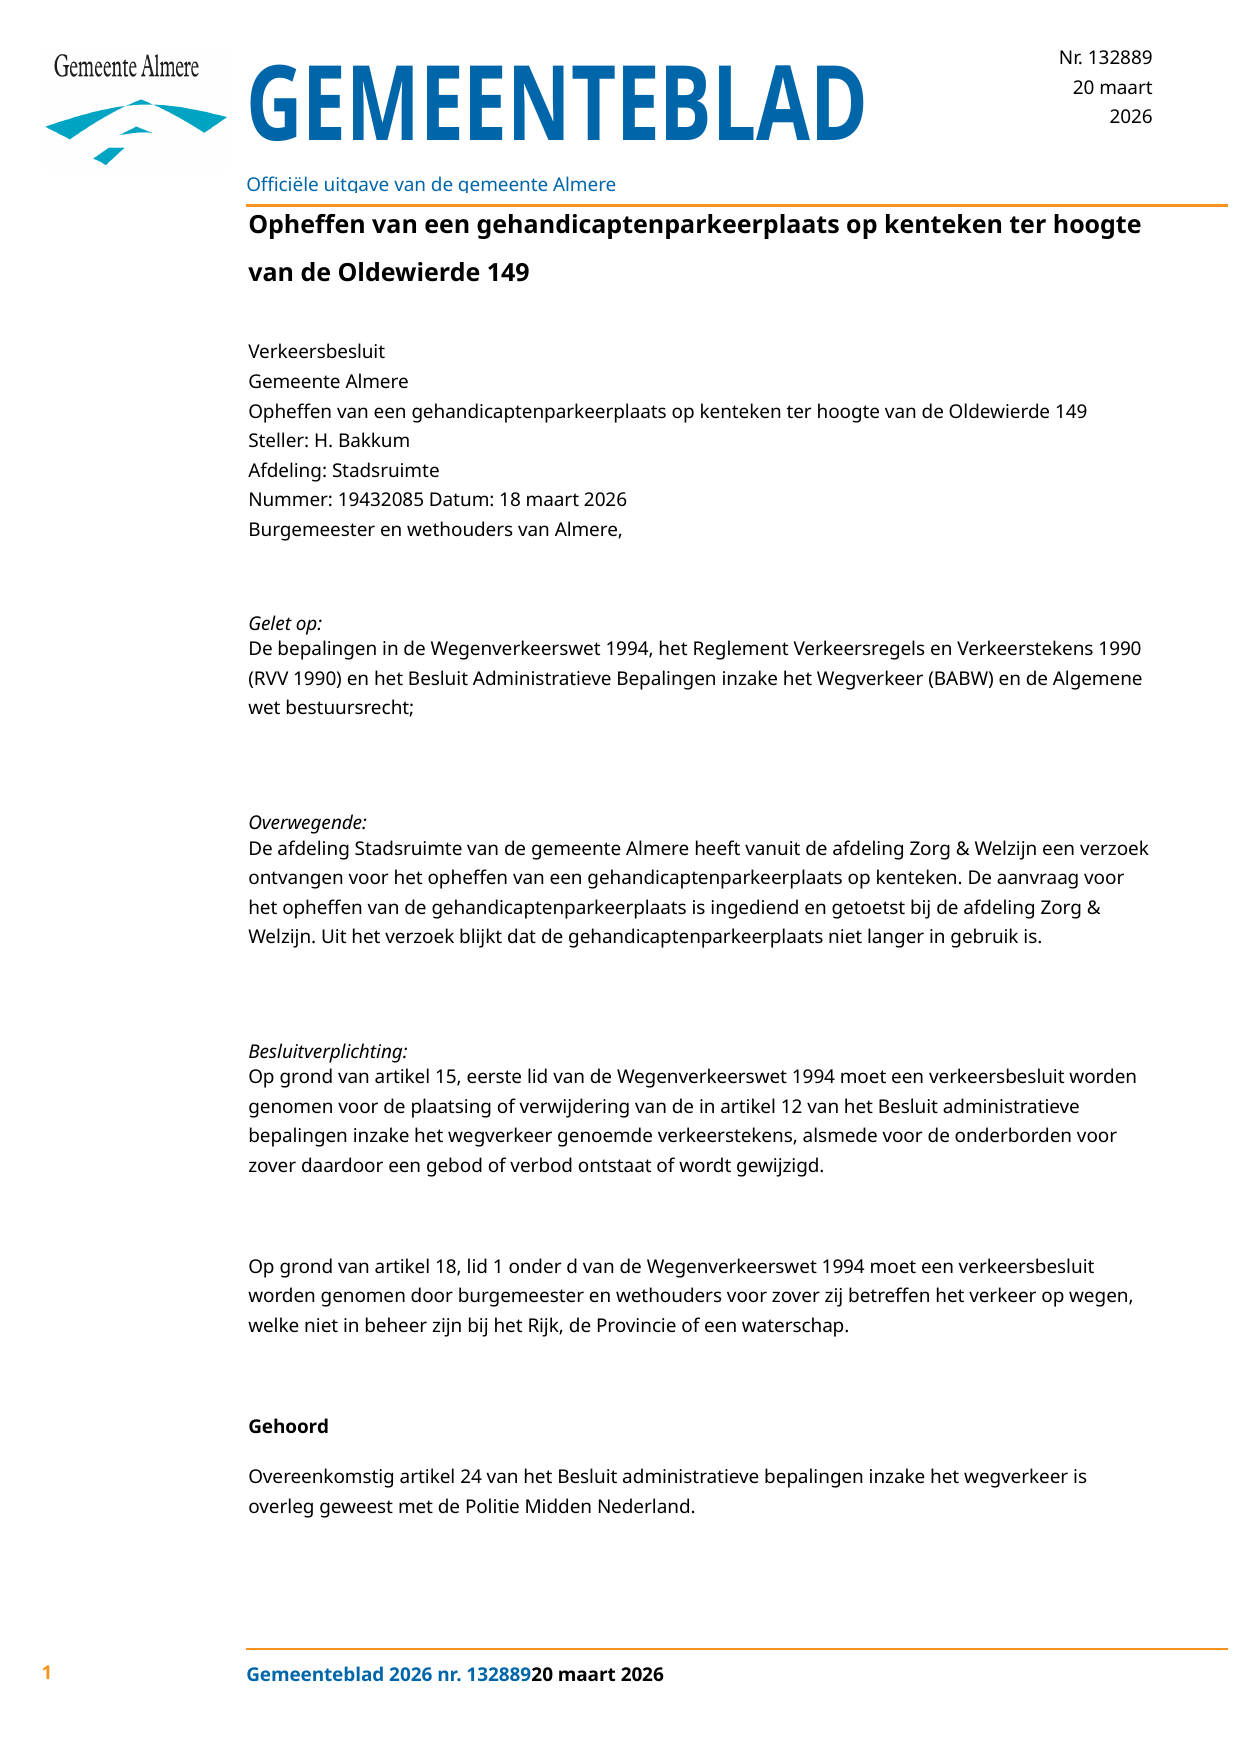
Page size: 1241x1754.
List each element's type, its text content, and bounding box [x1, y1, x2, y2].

text Op grond van artikel 15, eerste lid van de Wegenverkeerswet 1994 moet een verkeersbesluit worden genomen voor de plaatsing of verwijdering van de in artikel 12 van het Besluit administratieve bepalingen inzake het wegverkeer genoemde verkeerstekens, alsmede voor de onderborden voor zover daardoor een gebod of verbod ontstaat of wordt gewijzigd. [248, 1063, 1152, 1178]
text Burgemeester en wethouders van Almere, [248, 516, 1152, 542]
text Gemeente Almere [248, 368, 1152, 394]
text Verkeersbesluit [248, 339, 1152, 364]
text De afdeling Stadsruimte van de gemeente Almere heeft vanuit de afdeling Zorg & Welzijn een verzoek ontvangen voor het opheffen van een gehandicaptenparkeerplaats op kenteken. De aanvraag voor het opheffen van de gehandicaptenparkeerplaats is ingediend en getoetst bij de afdeling Zorg & Welzijn. Uit het verzoek blijkt dat de gehandicaptenparkeerplaats niet langer in gebruik is. [248, 835, 1152, 949]
text Overeenkomstig artikel 24 van het Besluit administratieve bepalingen inzake het wegverkeer is overleg geweest met de Politie Midden Nederland. [248, 1463, 1152, 1519]
text De bepalingen in de Wegenverkeerswet 1994, het Reglement Verkeersregels en Verkeerstekens 1990 (RVV 1990) en het Besluit Administratieve Bepalingen inzake het Wegverkeer (BABW) en de Algemene wet bestuursrecht; [248, 635, 1152, 720]
text Nummer: 19432085 Datum: 18 maart 2026 [248, 487, 1152, 512]
picture [41, 47, 231, 172]
text Gehoord [248, 1413, 1152, 1439]
text Overwegende: [248, 809, 1152, 835]
text Opheffen van een gehandicaptenparkeerplaats op kenteken ter hoogte van de Oldewierde 149 [248, 398, 1152, 423]
text Gelet op: [248, 610, 1152, 635]
text Afdeling: Stadsruimte [248, 457, 1152, 483]
text Besluitverplichting: [248, 1038, 1152, 1063]
text Op grond van artikel 18, lid 1 onder d van de Wegenverkeerswet 1994 moet een verkeersbesluit worden genomen door burgemeester en wethouders voor zover zij betreffen het verkeer op wegen, welke niet in beheer zijn bij het Rijk, de Provincie of een waterschap. [248, 1253, 1152, 1338]
text Opheffen van een gehandicaptenparkeerplaats op kenteken ter hoogte van de Oldewierde 149 [248, 207, 1152, 288]
text Steller: H. Bakkum [248, 427, 1152, 453]
